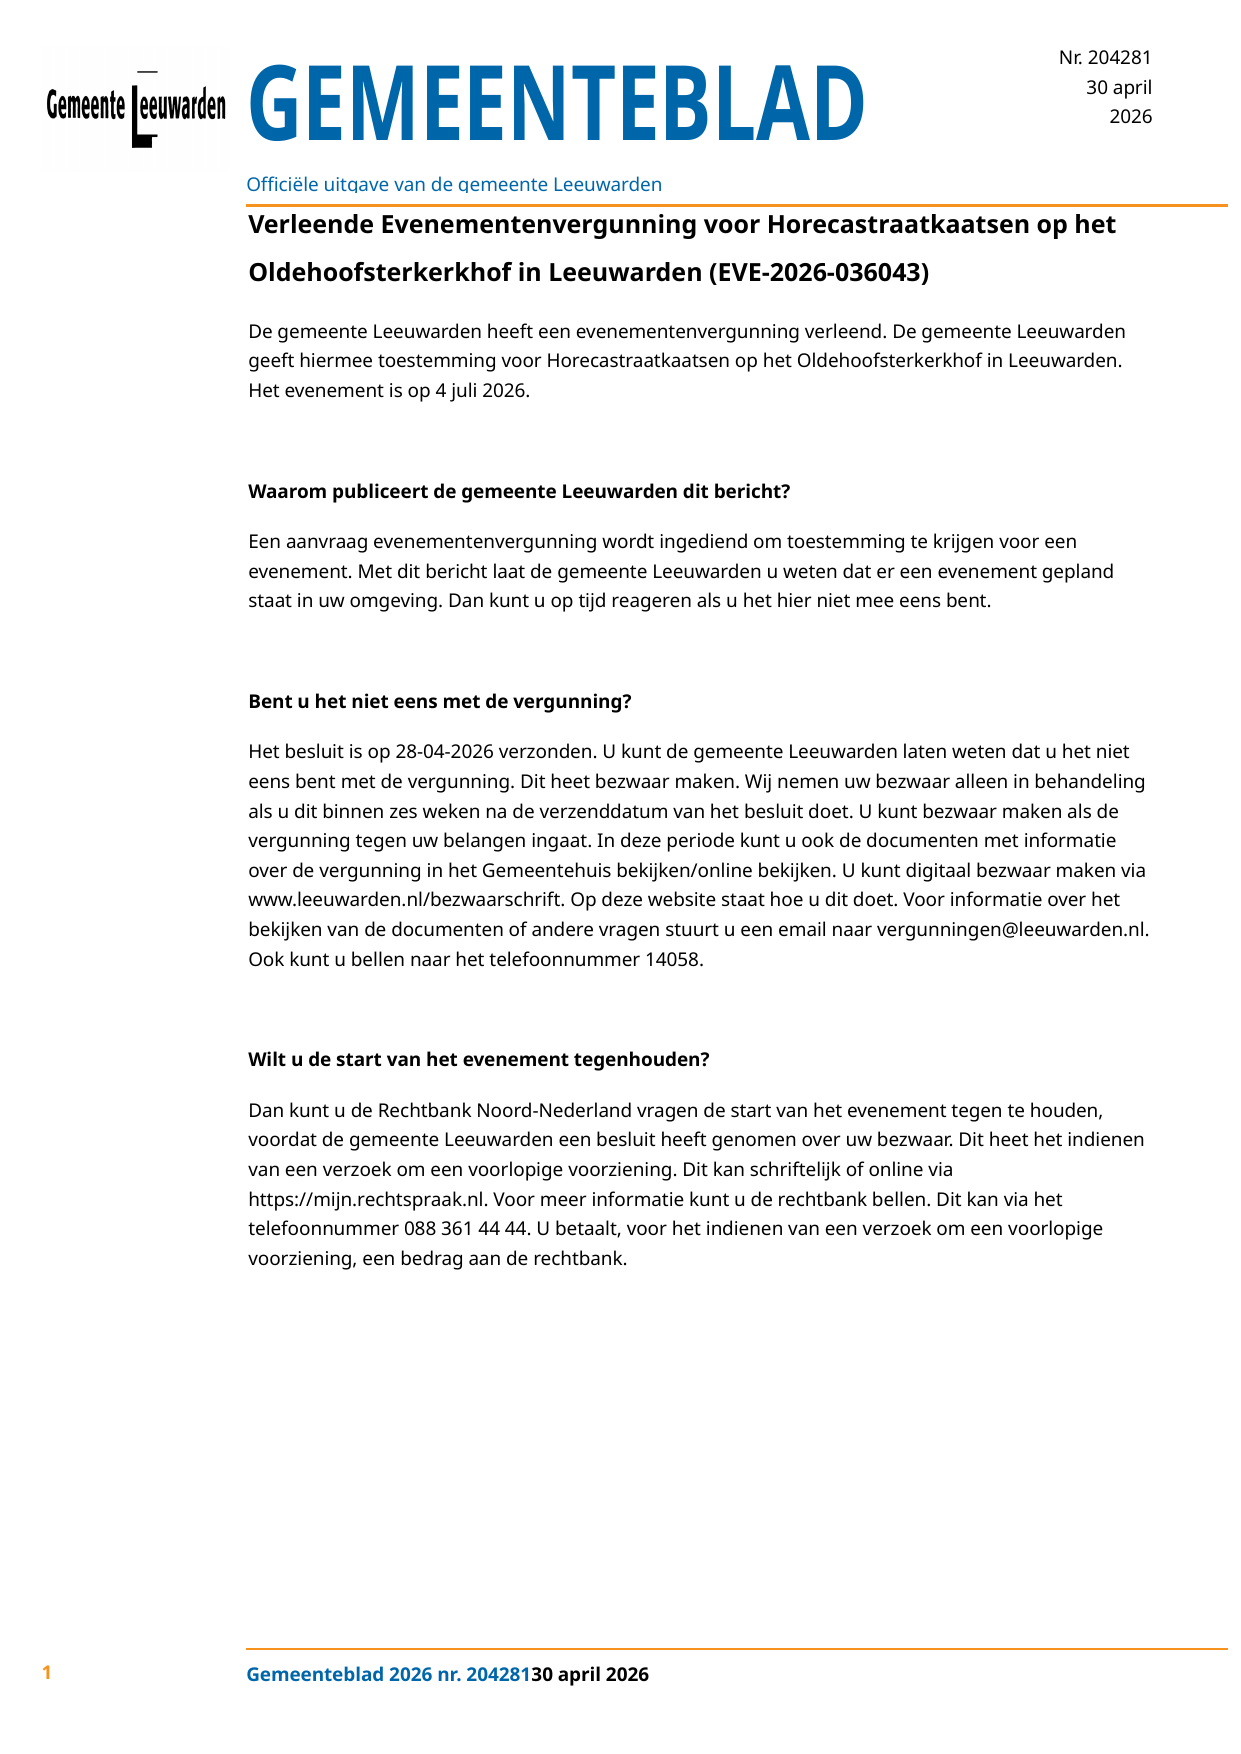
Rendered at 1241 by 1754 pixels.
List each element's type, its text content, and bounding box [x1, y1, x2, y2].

text Waarom publiceert de gemeente Leeuwarden dit bericht? [248, 478, 1152, 504]
text Wilt u de start van het evenement tegenhouden? [248, 1047, 1152, 1072]
text Verleende Evenementenvergunning voor Horecastraatkaatsen op het Oldehoofsterkerkhof in Leeuwarden (EVE-2026-036043) [248, 207, 1152, 288]
text Een aanvraag evenementenvergunning wordt ingediend om toestemming te krijgen voor een evenement. Met dit bericht laat de gemeente Leeuwarden u weten dat er een evenement gepland staat in uw omgeving. Dan kunt u op tijd reageren als u het hier niet mee eens bent. [248, 528, 1152, 613]
picture [41, 47, 231, 172]
text Bent u het niet eens met de vergunning? [248, 688, 1152, 714]
text De gemeente Leeuwarden heeft een evenementenvergunning verleend. De gemeente Leeuwarden geeft hiermee toestemming voor Horecastraatkaatsen op het Oldehoofsterkerkhof in Leeuwarden. Het evenement is op 4 juli 2026. [248, 318, 1152, 403]
text Dan kunt u de Rechtbank Noord-Nederland vragen de start van het evenement tegen te houden, voordat de gemeente Leeuwarden een besluit heeft genomen over uw bezwaar. Dit heet het indienen van een verzoek om een voorlopige voorziening. Dit kan schriftelijk of online via https://mijn.rechtspraak.nl. Voor meer informatie kunt u de rechtbank bellen. Dit kan via het telefoonnummer 088 361 44 44. U betaalt, voor het indienen van een verzoek om een voorlopige voorziening, een bedrag aan de rechtbank. [248, 1097, 1152, 1271]
text Het besluit is op 28-04-2026 verzonden. U kunt de gemeente Leeuwarden laten weten dat u het niet eens bent met de vergunning. Dit heet bezwaar maken. Wij nemen uw bezwaar alleen in behandeling als u dit binnen zes weken na de verzenddatum van het besluit doet. U kunt bezwaar maken als de vergunning tegen uw belangen ingaat. In deze periode kunt u ook de documenten met informatie over de vergunning in het Gemeentehuis bekijken/online bekijken. U kunt digitaal bezwaar maken via www.leeuwarden.nl/bezwaarschrift. Op deze website staat hoe u dit doet. Voor informatie over het bekijken van de documenten of andere vragen stuurt u een email naar vergunningen@leeuwarden.nl. Ook kunt u bellen naar het telefoonnummer 14058. [248, 739, 1152, 972]
